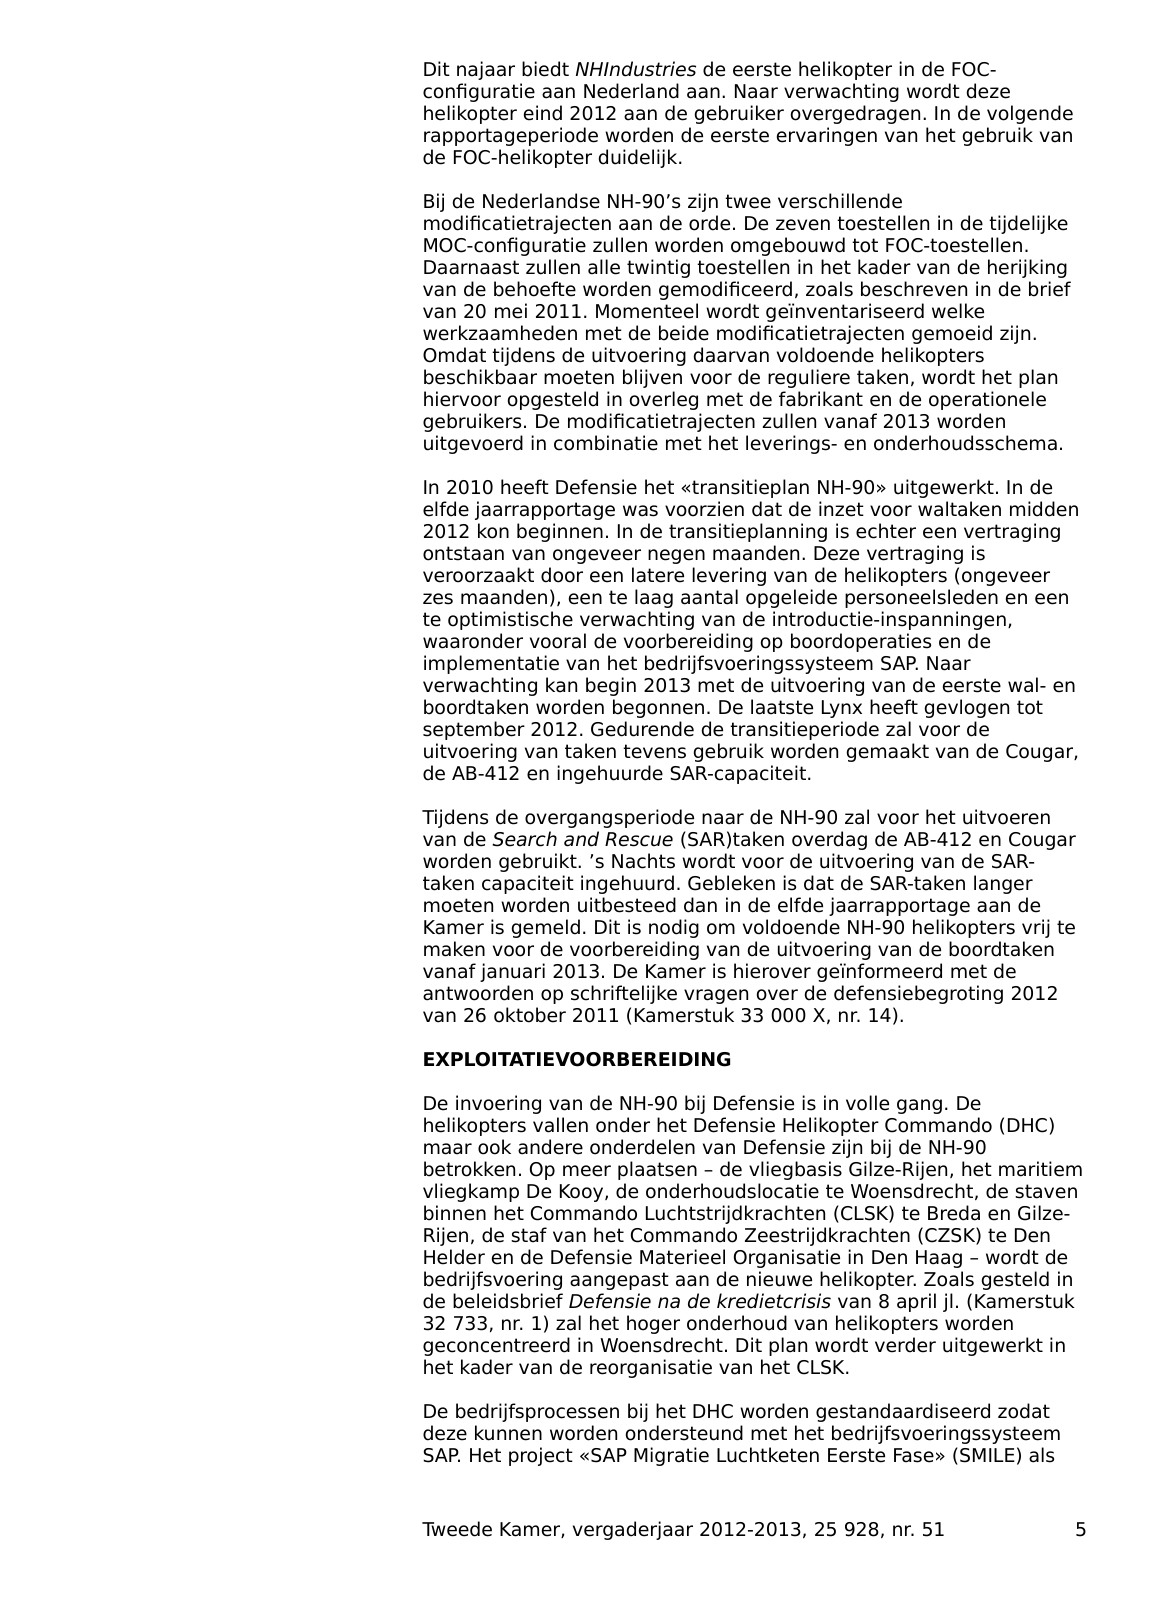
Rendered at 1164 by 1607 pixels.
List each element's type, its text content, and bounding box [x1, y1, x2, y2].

text De invoering van de NH-90 bij Defensie is in volle gang. De helikopters vallen onder het Defensie Helikopter Commando (DHC) maar ook andere onderdelen van Defensie zijn bij de NH-90 betrokken. Op meer plaatsen – de vliegbasis Gilze-Rijen, het maritiem vliegkamp De Kooy, de onderhoudslocatie te Woensdrecht, de staven binnen het Commando Luchtstrijdkrachten (CLSK) te Breda en Gilze-Rijen, de staf van het Commando Zeestrijdkrachten (CZSK) te Den Helder en de Defensie Materieel Organisatie in Den Haag – wordt de bedrijfsvoering aangepast aan de nieuwe helikopter. Zoals gesteld in de beleidsbrief Defensie na de kredietcrisis van 8 april jl. (Kamerstuk 32 733, nr. 1) zal het hoger onderhoud van helikopters worden geconcentreerd in Woensdrecht. Dit plan wordt verder uitgewerkt in het kader van de reorganisatie van het CLSK. [422, 1093, 1087, 1379]
text Tijdens de overgangsperiode naar de NH-90 zal voor het uitvoeren van de Search and Rescue (SAR)taken overdag de AB-412 en Cougar worden gebruikt. ’s Nachts wordt voor de uitvoering van de SAR-taken capaciteit ingehuurd. Gebleken is dat de SAR-taken langer moeten worden uitbesteed dan in de elfde jaarrapportage aan de Kamer is gemeld. Dit is nodig om voldoende NH-90 helikopters vrij te maken voor de voorbereiding van de uitvoering van de boordtaken vanaf januari 2013. De Kamer is hierover geïnformeerd met de antwoorden op schriftelijke vragen over de defensiebegroting 2012 van 26 oktober 2011 (Kamerstuk 33 000 X, nr. 14). [422, 807, 1087, 1027]
text Dit najaar biedt NHIndustries de eerste helikopter in de FOC-configuratie aan Nederland aan. Naar verwachting wordt deze helikopter eind 2012 aan de gebruiker overgedragen. In de volgende rapportageperiode worden de eerste ervaringen van het gebruik van de FOC-helikopter duidelijk. [422, 59, 1087, 169]
text In 2010 heeft Defensie het «transitieplan NH-90» uitgewerkt. In de elfde jaarrapportage was voorzien dat de inzet voor waltaken midden 2012 kon beginnen. In de transitieplanning is echter een vertraging ontstaan van ongeveer negen maanden. Deze vertraging is veroorzaakt door een latere levering van de helikopters (ongeveer zes maanden), een te laag aantal opgeleide personeelsleden en een te optimistische verwachting van de introductie-inspanningen, waaronder vooral de voorbereiding op boordoperaties en de implementatie van het bedrijfsvoeringssysteem SAP. Naar verwachting kan begin 2013 met de uitvoering van de eerste wal- en boordtaken worden begonnen. De laatste Lynx heeft gevlogen tot september 2012. Gedurende de transitieperiode zal voor de uitvoering van taken tevens gebruik worden gemaakt van de Cougar, de AB-412 en ingehuurde SAR-capaciteit. [422, 477, 1087, 785]
subtitle EXPLOITATIEVOORBEREIDING [422, 1049, 1087, 1071]
text Bij de Nederlandse NH-90’s zijn twee verschillende modificatietrajecten aan de orde. De zeven toestellen in de tijdelijke MOC-configuratie zullen worden omgebouwd tot FOC-toestellen. Daarnaast zullen alle twintig toestellen in het kader van de herijking van de behoefte worden gemodificeerd, zoals beschreven in de brief van 20 mei 2011. Momenteel wordt geïnventariseerd welke werkzaamheden met de beide modificatietrajecten gemoeid zijn. Omdat tijdens de uitvoering daarvan voldoende helikopters beschikbaar moeten blijven voor de reguliere taken, wordt het plan hiervoor opgesteld in overleg met de fabrikant en de operationele gebruikers. De modificatietrajecten zullen vanaf 2013 worden uitgevoerd in combinatie met het leverings- en onderhoudsschema. [422, 191, 1087, 455]
text De bedrijfsprocessen bij het DHC worden gestandaardiseerd zodat deze kunnen worden ondersteund met het bedrijfsvoeringssysteem SAP. Het project «SAP Migratie Luchtketen Eerste Fase» (SMILE) als [422, 1401, 1087, 1467]
